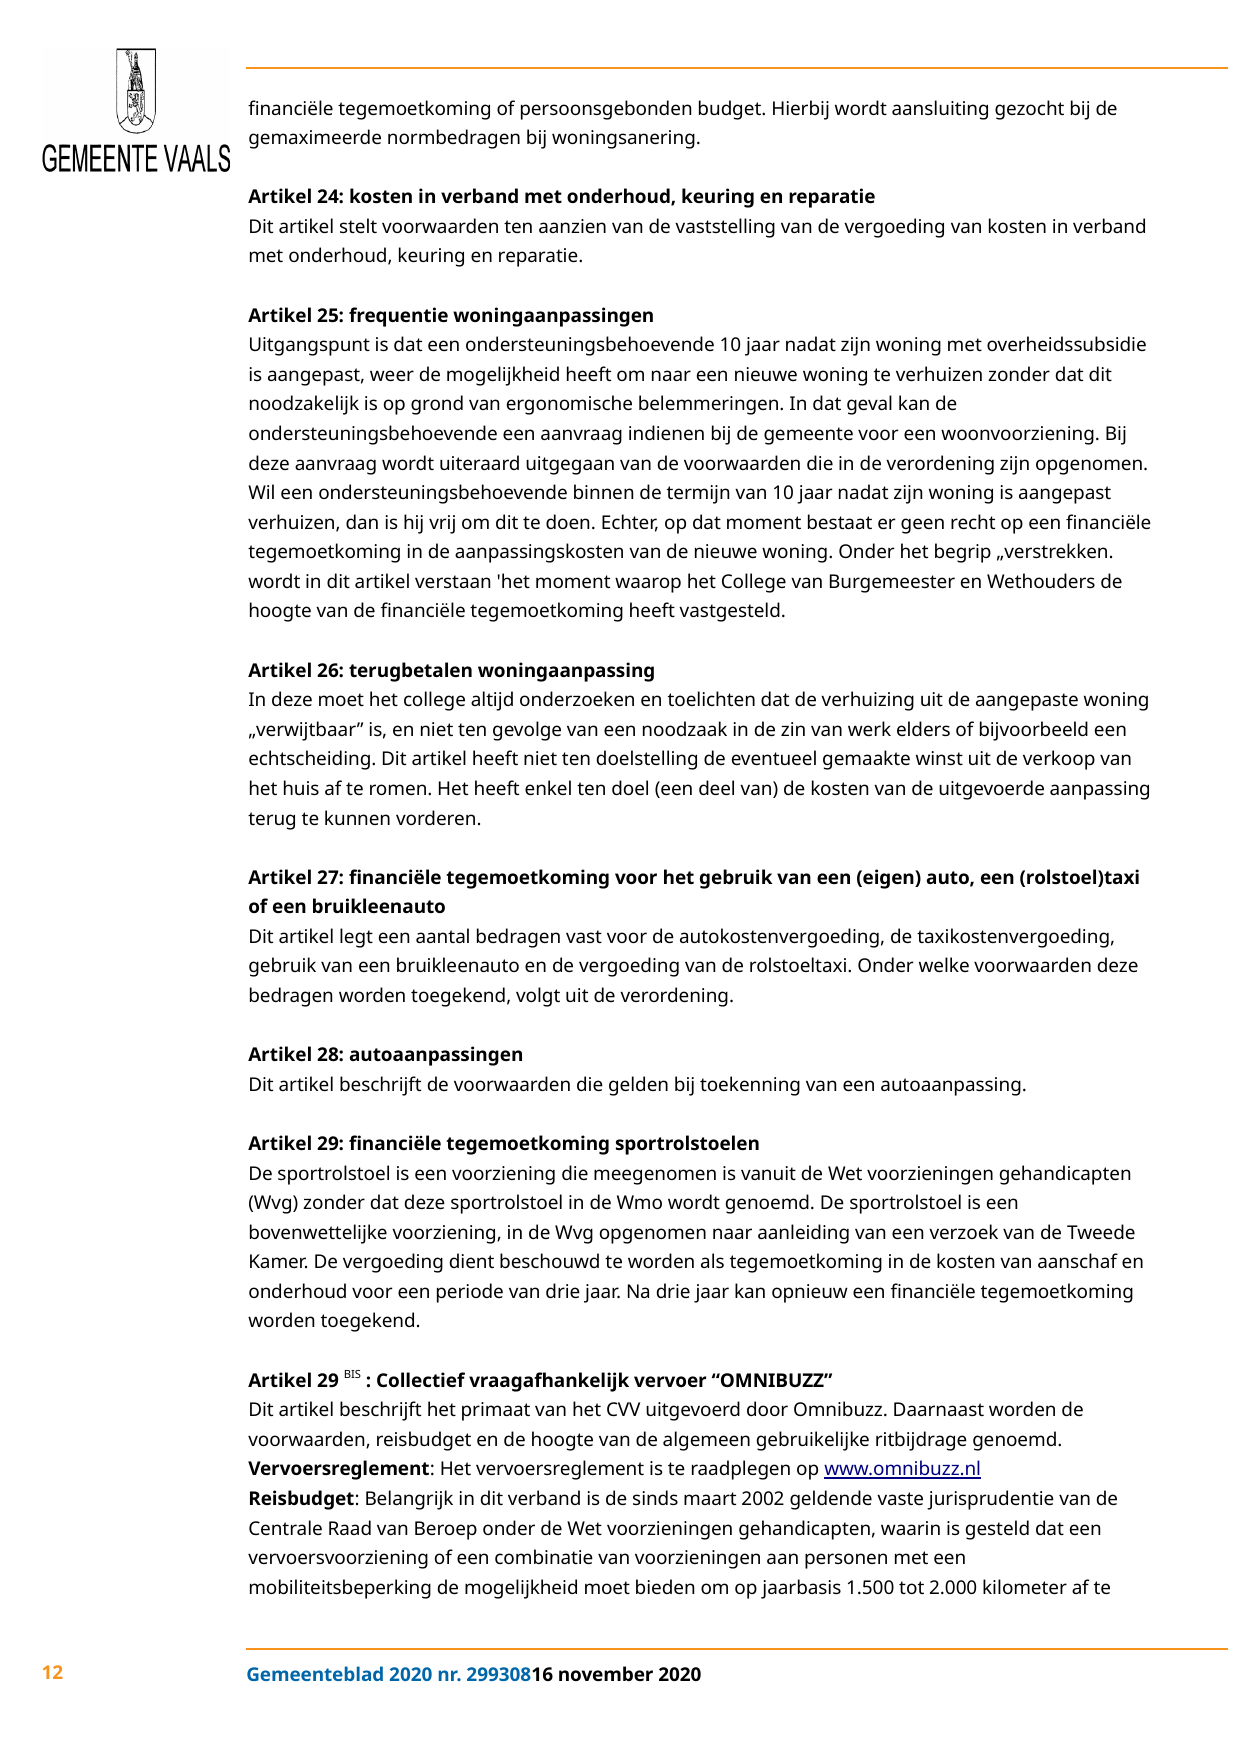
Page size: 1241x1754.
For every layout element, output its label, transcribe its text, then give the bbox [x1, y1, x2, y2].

text Dit artikel stelt voorwaarden ten aanzien van de vaststelling van de vergoeding van kosten in verband met onderhoud, keuring en reparatie. [248, 213, 1152, 268]
text De sportrolstoel is een voorziening die meegenomen is vanuit de Wet voorzieningen gehandicapten (Wvg) zonder dat deze sportrolstoel in de Wmo wordt genoemd. De sportrolstoel is een bovenwettelijke voorziening, in de Wvg opgenomen naar aanleiding van een verzoek van de Tweede Kamer. De vergoeding dient beschouwd te worden als tegemoetkoming in de kosten van aanschaf en onderhoud voor een periode van drie jaar. Na drie jaar kan opnieuw een financiële tegemoetkoming worden toegekend. [248, 1160, 1152, 1333]
text Artikel 29: financiële tegemoetkoming sportrolstoelen [248, 1130, 1152, 1156]
text financiële tegemoetkoming of persoonsgebonden budget. Hierbij wordt aansluiting gezocht bij de gemaximeerde normbedragen bij woningsanering. [248, 95, 1152, 150]
text Vervoersreglement: Het vervoersreglement is te raadplegen op www.omnibuzz.nl [248, 1456, 1152, 1481]
text Artikel 28: autoaanpassingen [248, 1041, 1152, 1067]
text In deze moet het college altijd onderzoeken en toelichten dat de verhuizing uit de aangepaste woning „verwijtbaar” is, en niet ten gevolge van een noodzaak in de zin van werk elders of bijvoorbeeld een echtscheiding. Dit artikel heeft niet ten doelstelling de eventueel gemaakte winst uit de verkoop van het huis af te romen. Het heeft enkel ten doel (een deel van) de kosten van de uitgevoerde aanpassing terug te kunnen vorderen. [248, 686, 1152, 831]
text Artikel 25: frequentie woningaanpassingen [248, 302, 1152, 328]
picture [41, 47, 231, 172]
text Artikel 26: terugbetalen woningaanpassing [248, 657, 1152, 683]
text Dit artikel beschrijft het primaat van het CVV uitgevoerd door Omnibuzz. Daarnaast worden de voorwaarden, reisbudget en de hoogte van de algemeen gebruikelijke ritbijdrage genoemd. [248, 1396, 1152, 1452]
text Uitgangspunt is dat een ondersteuningsbehoevende 10 jaar nadat zijn woning met overheidssubsidie is aangepast, weer de mogelijkheid heeft om naar een nieuwe woning te verhuizen zonder dat dit noodzakelijk is op grond van ergonomische belemmeringen. In dat geval kan de ondersteuningsbehoevende een aanvraag indienen bij de gemeente voor een woonvoorziening. Bij deze aanvraag wordt uiteraard uitgegaan van de voorwaarden die in de verordening zijn opgenomen. Wil een ondersteuningsbehoevende binnen de termijn van 10 jaar nadat zijn woning is aangepast verhuizen, dan is hij vrij om dit te doen. Echter, op dat moment bestaat er geen recht op een financiële tegemoetkoming in de aanpassingskosten van de nieuwe woning. Onder het begrip „verstrekken. wordt in dit artikel verstaan 'het moment waarop het College van Burgemeester en Wethouders de hoogte van de financiële tegemoetkoming heeft vastgesteld. [248, 331, 1152, 623]
text Artikel 24: kosten in verband met onderhoud, keuring en reparatie [248, 183, 1152, 209]
text Dit artikel legt een aantal bedragen vast voor de autokostenvergoeding, de taxikostenvergoeding, gebruik van een bruikleenauto en de vergoeding van de rolstoeltaxi. Onder welke voorwaarden deze bedragen worden toegekend, volgt uit de verordening. [248, 923, 1152, 1008]
text Artikel 27: financiële tegemoetkoming voor het gebruik van een (eigen) auto, een (rolstoel)taxi of een bruikleenauto [248, 864, 1152, 919]
text Reisbudget: Belangrijk in dit verband is de sinds maart 2002 geldende vaste jurisprudentie van de Centrale Raad van Beroep onder de Wet voorzieningen gehandicapten, waarin is gesteld dat een vervoersvoorziening of een combinatie van voorzieningen aan personen met een mobiliteitsbeperking de mogelijkheid moet bieden om op jaarbasis 1.500 tot 2.000 kilometer af te [248, 1485, 1152, 1600]
text Artikel 29 BIS : Collectief vraagafhankelijk vervoer “OMNIBUZZ” [248, 1367, 1152, 1393]
text Dit artikel beschrijft de voorwaarden die gelden bij toekenning van een autoaanpassing. [248, 1071, 1152, 1097]
